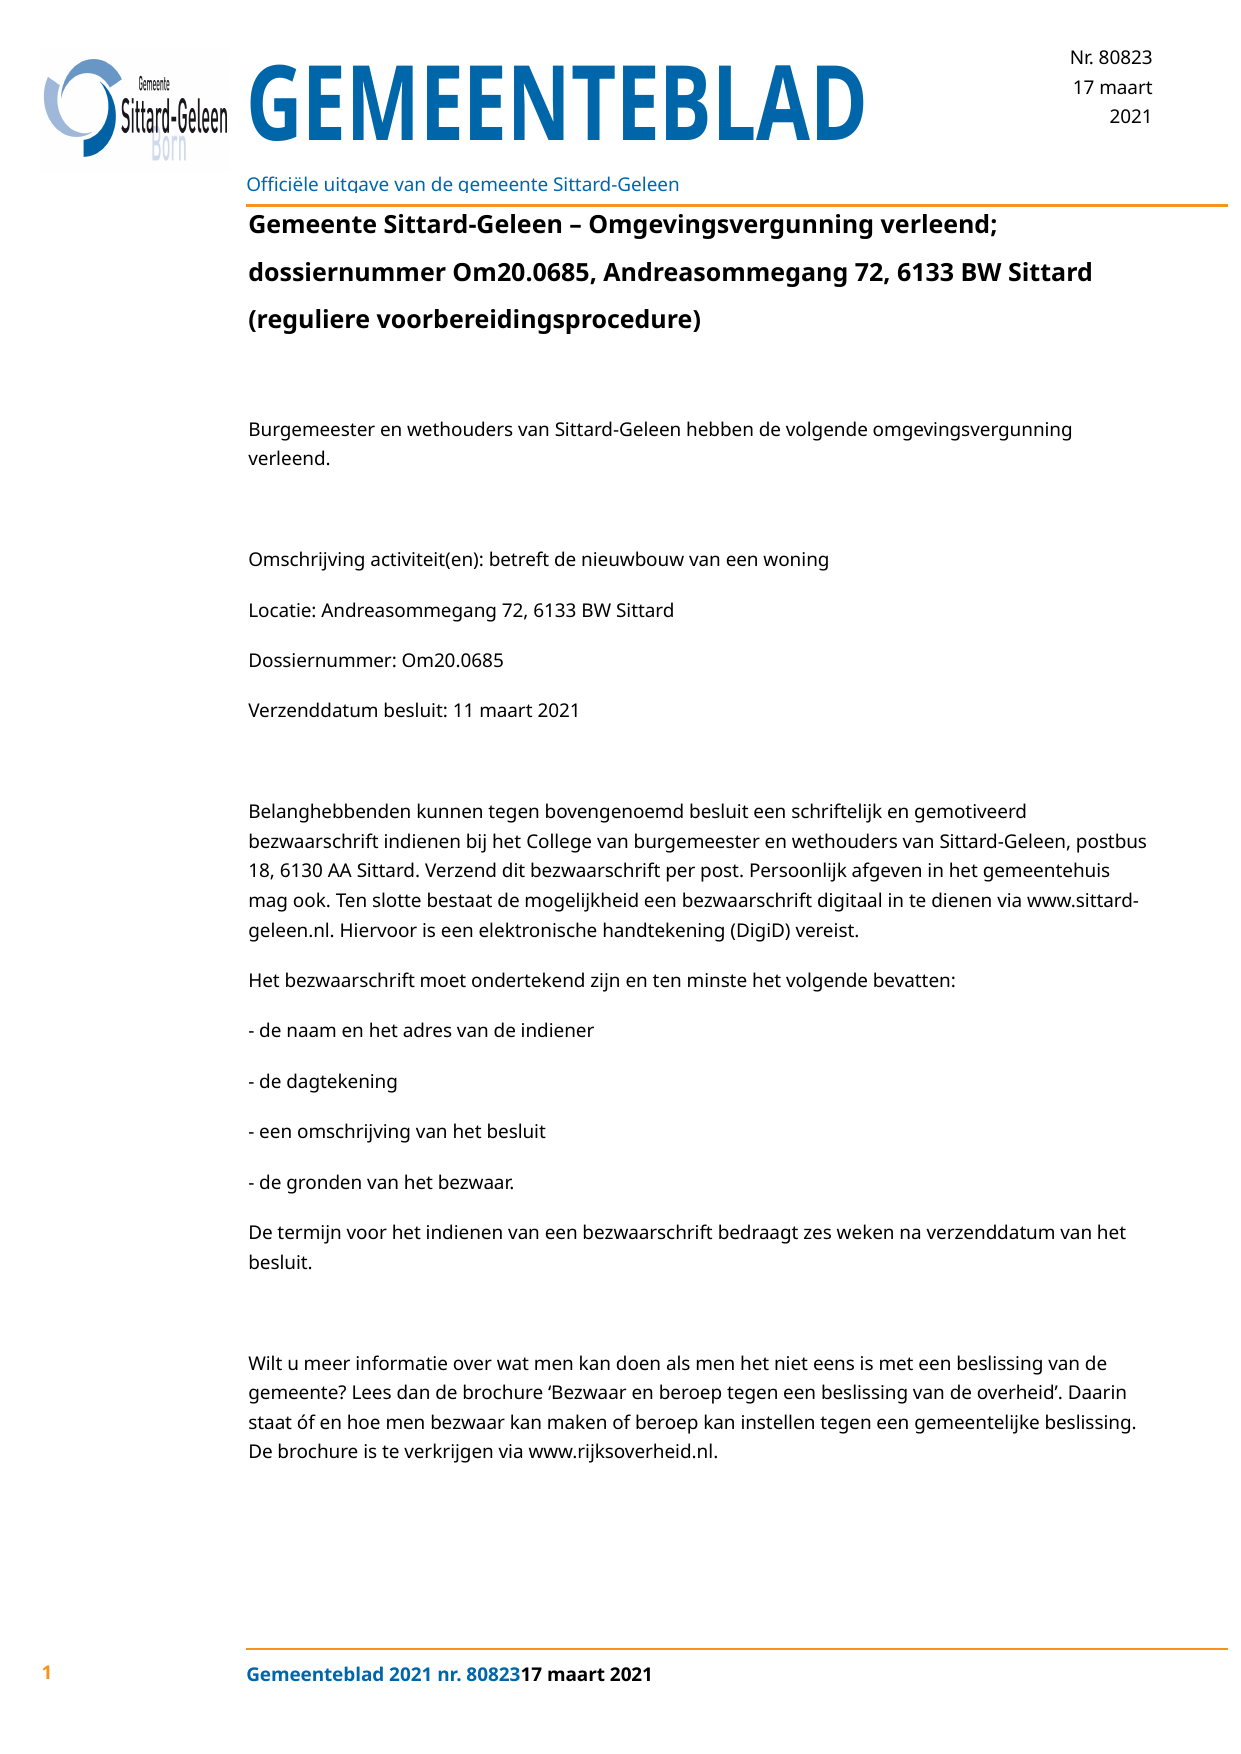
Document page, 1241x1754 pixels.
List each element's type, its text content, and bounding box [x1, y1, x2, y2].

text Dossiernummer: Om20.0685 [248, 647, 1152, 673]
text - een omschrijving van het besluit [248, 1118, 1152, 1144]
text Omschrijving activiteit(en): betreft de nieuwbouw van een woning [248, 546, 1152, 572]
text Gemeente Sittard-Geleen – Omgevingsvergunning verleend; dossiernummer Om20.0685, Andreasommegang 72, 6133 BW Sittard (reguliere voorbereidingsprocedure) [248, 207, 1152, 336]
text Verzenddatum besluit: 11 maart 2021 [248, 698, 1152, 723]
text Burgemeester en wethouders van Sittard-Geleen hebben de volgende omgevingsvergunning verleend. [248, 416, 1152, 471]
picture [41, 47, 231, 172]
text - de dagtekening [248, 1068, 1152, 1094]
text - de gronden van het bezwaar. [248, 1169, 1152, 1194]
text Belanghebbenden kunnen tegen bovengenoemd besluit een schriftelijk en gemotiveerd bezwaarschrift indienen bij het College van burgemeester en wethouders van Sittard-Geleen, postbus 18, 6130 AA Sittard. Verzend dit bezwaarschrift per post. Persoonlijk afgeven in het gemeentehuis mag ook. Ten slotte bestaat de mogelijkheid een bezwaarschrift digitaal in te dienen via www.sittard-geleen.nl. Hiervoor is een elektronische handtekening (DigiD) vereist. [248, 798, 1152, 942]
text Wilt u meer informatie over wat men kan doen als men het niet eens is met een beslissing van de gemeente? Lees dan de brochure ‘Bezwaar en beroep tegen een beslissing van de overheid’. Daarin staat óf en hoe men bezwaar kan maken of beroep kan instellen tegen een gemeentelijke beslissing. De brochure is te verkrijgen via www.rijksoverheid.nl. [248, 1350, 1152, 1464]
text - de naam en het adres van de indiener [248, 1018, 1152, 1043]
text Het bezwaarschrift moet ondertekend zijn en ten minste het volgende bevatten: [248, 967, 1152, 993]
text Locatie: Andreasommegang 72, 6133 BW Sittard [248, 597, 1152, 622]
text De termijn voor het indienen van een bezwaarschrift bedraagt zes weken na verzenddatum van het besluit. [248, 1219, 1152, 1274]
